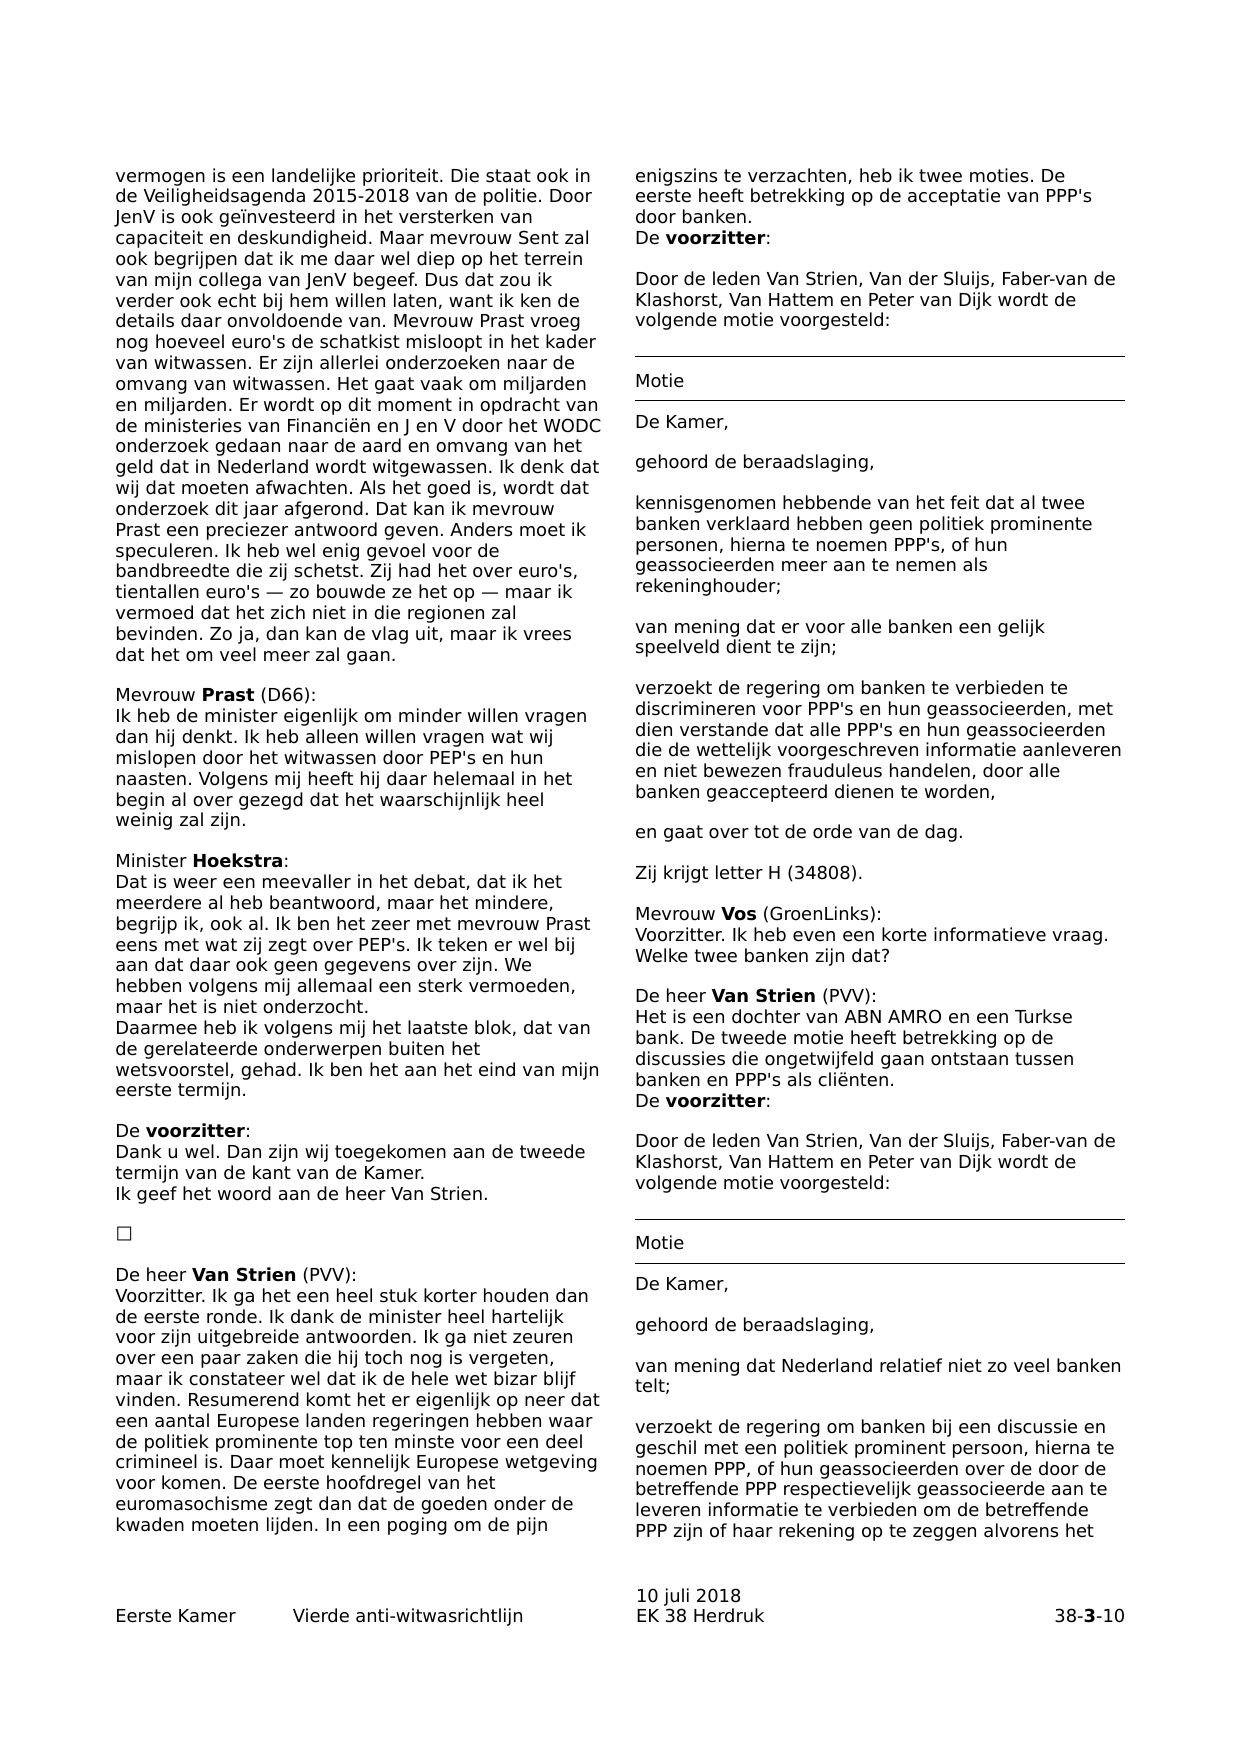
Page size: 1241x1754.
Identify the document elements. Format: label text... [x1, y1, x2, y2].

text De voorzitter: [635, 1090, 1125, 1111]
text Mevrouw Prast (D66): [115, 685, 605, 706]
text De Kamer, [635, 1274, 1125, 1295]
text Motie [635, 371, 1125, 391]
text Het is een dochter van ABN AMRO en een Turkse bank. De tweede motie heeft betrekking op de discussies die ongetwijfeld gaan ontstaan tussen banken en PPP's als cliënten. [635, 1007, 1125, 1090]
text De Kamer, [635, 411, 1125, 432]
text De voorzitter: [635, 228, 1125, 249]
text De heer Van Strien (PVV): [635, 986, 1125, 1007]
text De voorzitter: [115, 1121, 605, 1142]
text Minister Hoekstra: [115, 851, 605, 872]
text ⬜ [115, 1224, 605, 1245]
text Ik heb de minister eigenlijk om minder willen vragen dan hij denkt. Ik heb alleen willen vragen wat wij mislopen door het witwassen door PEP's en hun naasten. Volgens mij heeft hij daar helemaal in het begin al over gezegd dat het waarschijnlijk heel weinig zal zijn. [115, 706, 605, 831]
text Door de leden Van Strien, Van der Sluijs, Faber-van de Klashorst, Van Hattem en Peter van Dijk wordt de volgende motie voorgesteld: [635, 1131, 1125, 1193]
text verzoekt de regering om banken te verbieden te discrimineren voor PPP's en hun geassocieerden, met dien verstande dat alle PPP's en hun geassocieerden die de wettelijk voorgeschreven informatie aanleveren en niet bewezen frauduleus handelen, door alle banken geaccepteerd dienen te worden, [635, 678, 1125, 802]
text Voorzitter. Ik ga het een heel stuk korter houden dan de eerste ronde. Ik dank de minister heel hartelijk voor zijn uitgebreide antwoorden. Ik ga niet zeuren over een paar zaken die hij toch nog is vergeten, maar ik constateer wel dat ik de hele wet bizar blijf vinden. Resumerend komt het er eigenlijk op neer dat een aantal Europese landen regeringen hebben waar de politiek prominente top ten minste voor een deel crimineel is. Daar moet kennelijk Europese wetgeving voor komen. De eerste hoofdregel van het euromasochisme zegt dan dat de goeden onder de kwaden moeten lijden. In een poging om de pijn [115, 1286, 605, 1536]
text De heer Van Strien (PVV): [115, 1265, 605, 1286]
text en gaat over tot de orde van de dag. [635, 822, 1125, 843]
text Zij krijgt letter H (34808). [635, 863, 1125, 884]
text van mening dat er voor alle banken een gelijk speelveld dient te zijn; [635, 617, 1125, 658]
text kennisgenomen hebbende van het feit dat al twee banken verklaard hebben geen politiek prominente personen, hierna te noemen PPP's, of hun geassocieerden meer aan te nemen als rekeninghouder; [635, 493, 1125, 597]
text gehoord de beraadslaging, [635, 1315, 1125, 1335]
text gehoord de beraadslaging, [635, 452, 1125, 473]
text van mening dat Nederland relatief niet zo veel banken telt; [635, 1355, 1125, 1397]
text Door de leden Van Strien, Van der Sluijs, Faber-van de Klashorst, Van Hattem en Peter van Dijk wordt de volgende motie voorgesteld: [635, 269, 1125, 331]
text Daarmee heb ik volgens mij het laatste blok, dat van de gerelateerde onderwerpen buiten het wetsvoorstel, gehad. Ik ben het aan het eind van mijn eerste termijn. [115, 1018, 605, 1101]
text Dank u wel. Dan zijn wij toegekomen aan de tweede termijn van de kant van de Kamer. [115, 1142, 605, 1183]
text Ik geef het woord aan de heer Van Strien. [115, 1183, 605, 1204]
text verzoekt de regering om banken bij een discussie en geschil met een politiek prominent persoon, hierna te noemen PPP, of hun geassocieerden over de door de betreffende PPP respectievelijk geassocieerde aan te leveren informatie te verbieden om de betreffende PPP zijn of haar rekening op te zeggen alvorens het [635, 1417, 1125, 1541]
text Motie [635, 1233, 1125, 1254]
text Dat is weer een meevaller in het debat, dat ik het meerdere al heb beantwoord, maar het mindere, begrijp ik, ook al. Ik ben het zeer met mevrouw Prast eens met wat zij zegt over PEP's. Ik teken er wel bij aan dat daar ook geen gegevens over zijn. We hebben volgens mij allemaal een sterk vermoeden, maar het is niet onderzocht. [115, 872, 605, 1018]
text enigszins te verzachten, heb ik twee moties. De eerste heeft betrekking op de acceptatie van PPP's door banken. [635, 165, 1125, 228]
text Voorzitter. Ik heb even een korte informatieve vraag. Welke twee banken zijn dat? [635, 924, 1125, 966]
text Mevrouw Vos (GroenLinks): [635, 904, 1125, 924]
text vermogen is een landelijke prioriteit. Die staat ook in de Veiligheidsagenda 2015-2018 van de politie. Door JenV is ook geïnvesteerd in het versterken van capaciteit en deskundigheid. Maar mevrouw Sent zal ook begrijpen dat ik me daar wel diep op het terrein van mijn collega van JenV begeef. Dus dat zou ik verder ook echt bij hem willen laten, want ik ken de details daar onvoldoende van. Mevrouw Prast vroeg nog hoeveel euro's de schatkist misloopt in het kader van witwassen. Er zijn allerlei onderzoeken naar de omvang van witwassen. Het gaat vaak om miljarden en miljarden. Er wordt op dit moment in opdracht van de ministeries van Financiën en J en V door het WODC onderzoek gedaan naar de aard en omvang van het geld dat in Nederland wordt witgewassen. Ik denk dat wij dat moeten afwachten. Als het goed is, wordt dat onderzoek dit jaar afgerond. Dat kan ik mevrouw Prast een preciezer antwoord geven. Anders moet ik speculeren. Ik heb wel enig gevoel voor de bandbreedte die zij schetst. Zij had het over euro's, tientallen euro's — zo bouwde ze het op — maar ik vermoed dat het zich niet in die regionen zal bevinden. Zo ja, dan kan de vlag uit, maar ik vrees dat het om veel meer zal gaan. [115, 165, 605, 665]
